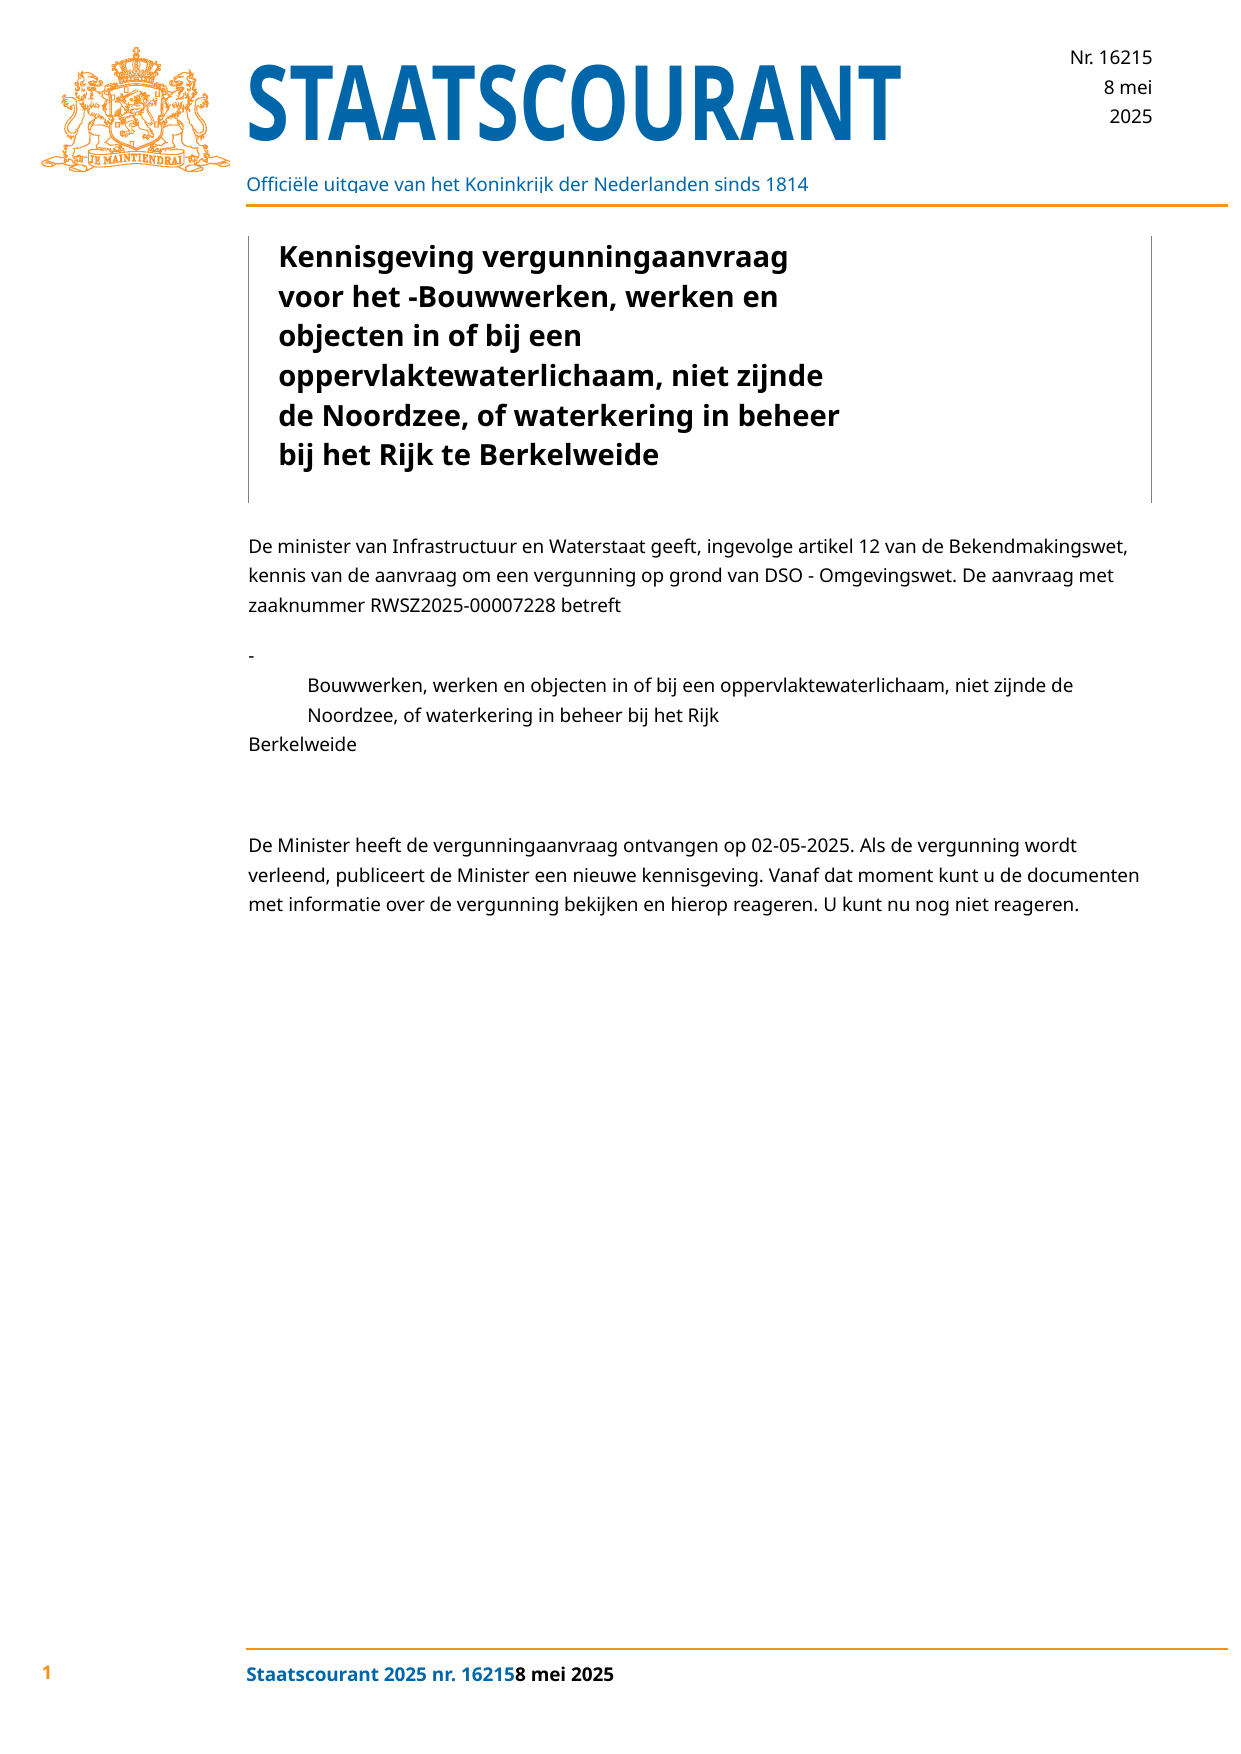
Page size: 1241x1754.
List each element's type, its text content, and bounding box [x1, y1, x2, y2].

table_header [850, 236, 912, 413]
text De minister van Infrastructuur en Waterstaat geeft, ingevolge artikel 12 van de Bekendmakingswet, kennis van de aanvraag om een vergunning op grond van DSO - Omgevingswet. De aanvraag met zaaknummer RWSZ2025-00007228 betreft [248, 533, 1152, 618]
picture [912, 236, 1090, 414]
table_header [850, 414, 1151, 503]
text De Minister heeft de vergunningaanvraag ontvangen op 02-05-2025. Als de vergunning wordt verleend, publiceert de Minister een nieuwe kennisgeving. Vanaf dat moment kunt u de documenten met informatie over de vergunning bekijken en hierop reageren. U kunt nu nog niet reageren. [248, 832, 1152, 917]
table_header [1090, 236, 1151, 413]
text Berkelweide [248, 731, 1152, 757]
picture [41, 47, 231, 172]
table_header Kennisgeving vergunningaanvraag voor het -Bouwwerken, werken en objecten in of bij een oppervlaktewaterlichaam, niet zijnde de Noordzee, of waterkering in beheer bij het Rijk te Berkelweide [249, 236, 850, 503]
list Bouwwerken, werken en objecten in of bij een oppervlaktewaterlichaam, niet zijnde de Noordzee, of waterkering in beheer bij het Rijk [248, 672, 1152, 727]
